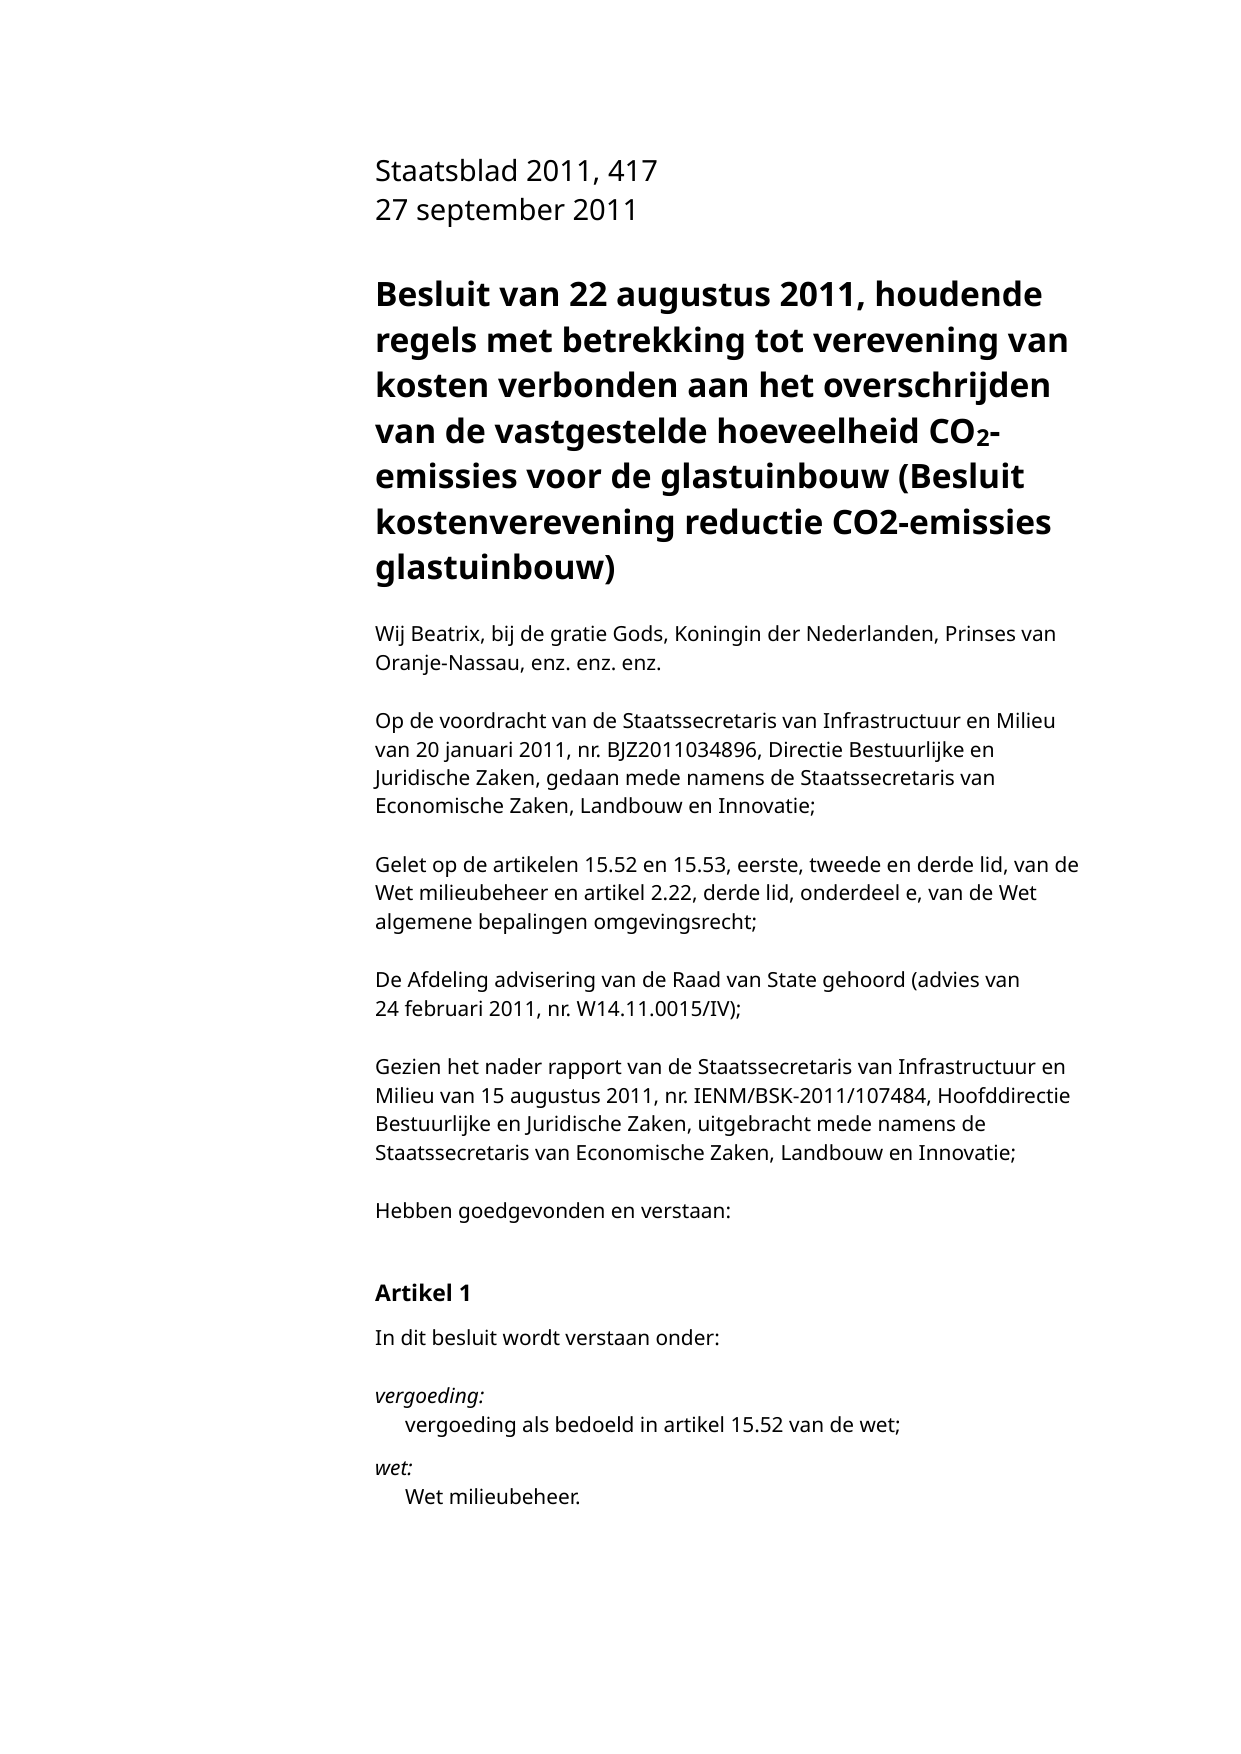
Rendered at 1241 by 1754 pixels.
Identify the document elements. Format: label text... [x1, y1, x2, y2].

text vergoeding: [375, 1382, 1090, 1410]
text Wij Beatrix, bij de gratie Gods, Koningin der Nederlanden, Prinses van Oranje-Nassau, enz. enz. enz. [375, 619, 1090, 676]
text De Afdeling advisering van de Raad van State gehoord (advies van 24 februari 2011, nr. W14.11.0015/IV); [375, 965, 1090, 1022]
text In dit besluit wordt verstaan onder: [375, 1323, 1090, 1352]
text Op de voordracht van de Staatssecretaris van Infrastructuur en Milieu van 20 januari 2011, nr. BJZ2011034896, Directie Bestuurlijke en Juridische Zaken, gedaan mede namens de Staatssecretaris van Economische Zaken, Landbouw en Innovatie; [375, 706, 1090, 820]
text 27 september 2011 [375, 190, 1090, 229]
text wet: [375, 1453, 1090, 1482]
text Hebben goedgevonden en verstaan: [375, 1196, 1090, 1224]
text Gelet op de artikelen 15.52 en 15.53, eerste, tweede en derde lid, van de Wet milieubeheer en artikel 2.22, derde lid, onderdeel e, van de Wet algemene bepalingen omgevingsrecht; [375, 850, 1090, 935]
text Gezien het nader rapport van de Staatssecretaris van Infrastructuur en Milieu van 15 augustus 2011, nr. IENM/BSK-2011/107484, Hoofddirectie Bestuurlijke en Juridische Zaken, uitgebracht mede namens de Staatssecretaris van Economische Zaken, Landbouw en Innovatie; [375, 1052, 1090, 1166]
subtitle Besluit van 22 augustus 2011, houdende regels met betrekking tot verevening van kosten verbonden aan het overschrijden van de vastgestelde hoeveelheid CO2-emissies voor de glastuinbouw (Besluit kostenverevening reductie CO2-emissies glastuinbouw) [375, 271, 1090, 589]
text vergoeding als bedoeld in artikel 15.52 van de wet; [405, 1410, 1090, 1438]
subtitle Artikel 1 [375, 1277, 1090, 1308]
text Staatsblad 2011, 417 [375, 150, 1090, 190]
text Wet milieubeheer. [405, 1482, 1090, 1510]
